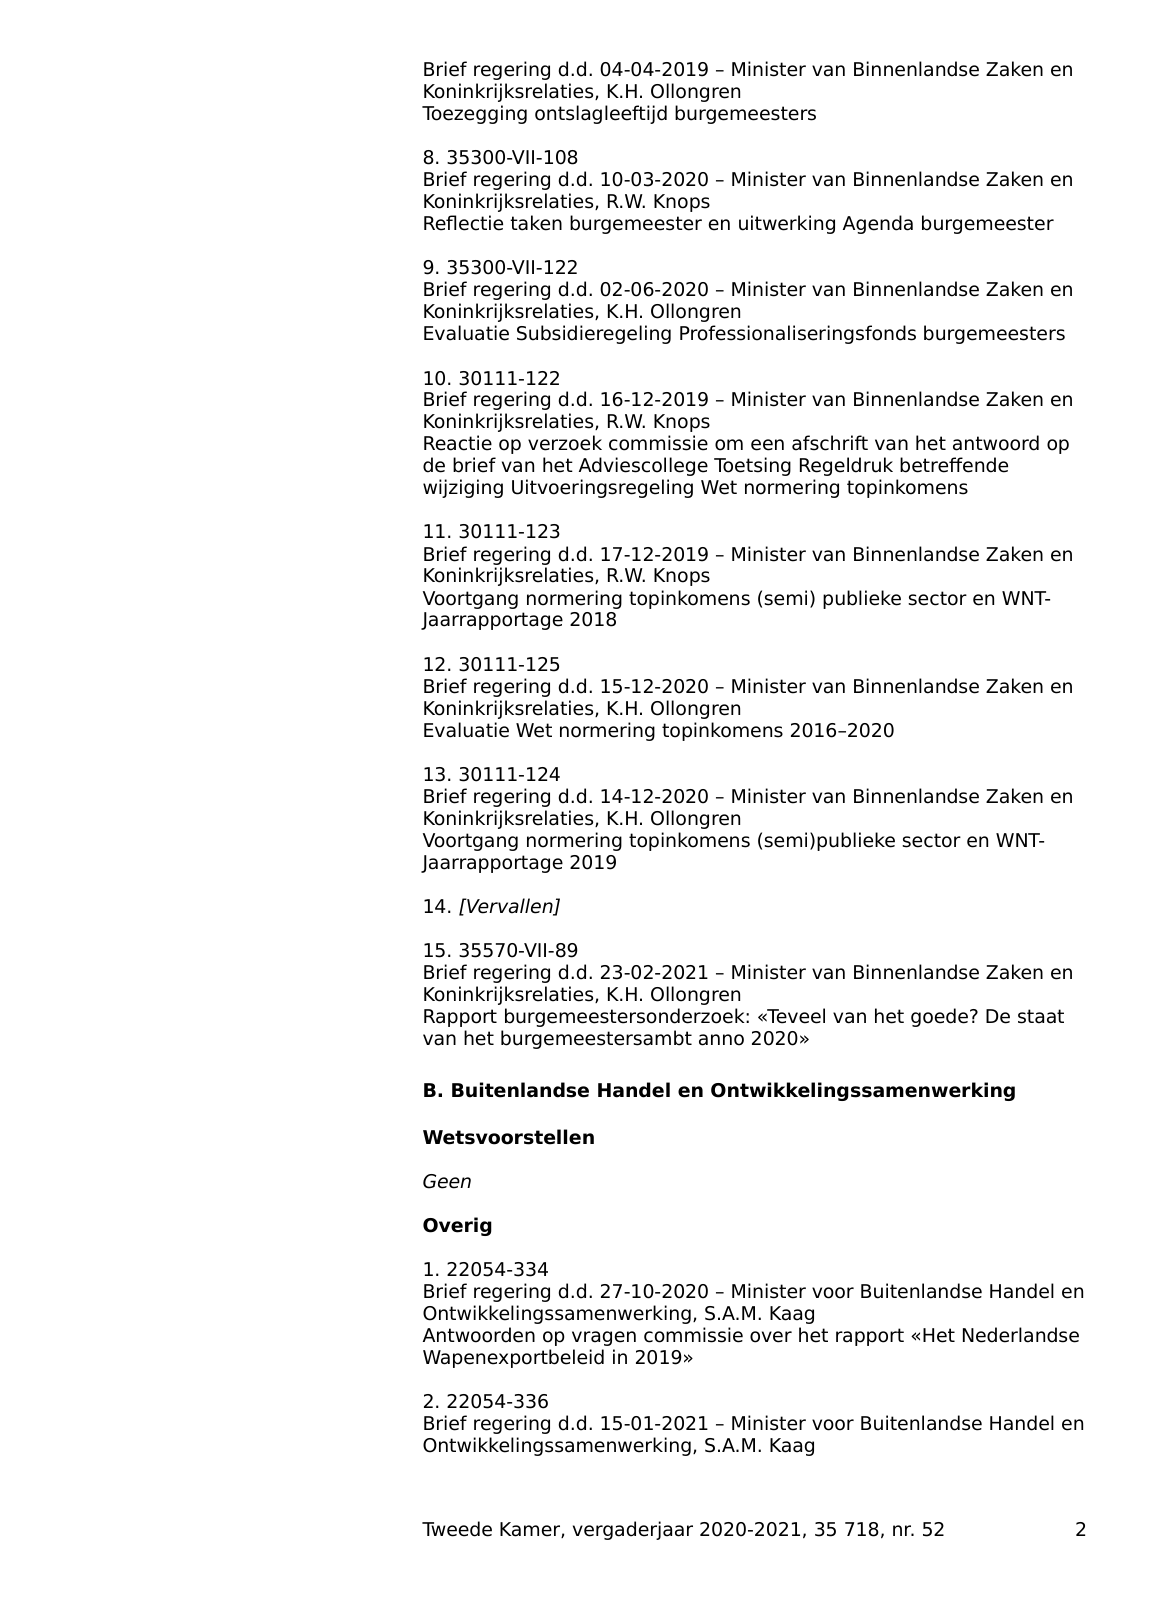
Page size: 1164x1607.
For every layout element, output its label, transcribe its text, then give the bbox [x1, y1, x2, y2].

text Voortgang normering topinkomens (semi)publieke sector en WNT-Jaarrapportage 2019 [422, 829, 1087, 873]
text Brief regering d.d. 16-12-2019 – Minister van Binnenlandse Zaken en Koninkrijksrelaties, R.W. Knops [422, 389, 1087, 433]
text 8. 35300-VII-108 [422, 147, 1087, 169]
text Rapport burgemeestersonderzoek: «Teveel van het goede? De staat van het burgemeestersambt anno 2020» [422, 1006, 1087, 1050]
text Evaluatie Subsidieregeling Professionaliseringsfonds burgemeesters [422, 323, 1087, 345]
text 10. 30111-122 [422, 367, 1087, 389]
text Voortgang normering topinkomens (semi) publieke sector en WNT-Jaarrapportage 2018 [422, 587, 1087, 631]
text 9. 35300-VII-122 [422, 257, 1087, 279]
text 12. 30111-125 [422, 653, 1087, 676]
subtitle Overig [422, 1215, 1087, 1237]
text Antwoorden op vragen commissie over het rapport «Het Nederlandse [422, 1325, 1087, 1347]
subtitle Wetsvoorstellen [422, 1127, 1087, 1149]
text 14. [Vervallen] [422, 896, 1087, 918]
text Brief regering d.d. 27-10-2020 – Minister voor Buitenlandse Handel en Ontwikkelingssamenwerking, S.A.M. Kaag [422, 1281, 1087, 1325]
text Brief regering d.d. 17-12-2019 – Minister van Binnenlandse Zaken en Koninkrijksrelaties, R.W. Knops [422, 543, 1087, 587]
text Wapenexportbeleid in 2019» [422, 1347, 1087, 1369]
text 13. 30111-124 [422, 764, 1087, 786]
text Brief regering d.d. 15-01-2021 – Minister voor Buitenlandse Handel en Ontwikkelingssamenwerking, S.A.M. Kaag [422, 1413, 1087, 1457]
text 2. 22054-336 [422, 1391, 1087, 1413]
text Evaluatie Wet normering topinkomens 2016–2020 [422, 719, 1087, 741]
text Brief regering d.d. 04-04-2019 – Minister van Binnenlandse Zaken en Koninkrijksrelaties, K.H. Ollongren [422, 59, 1087, 103]
text Brief regering d.d. 14-12-2020 – Minister van Binnenlandse Zaken en Koninkrijksrelaties, K.H. Ollongren [422, 786, 1087, 829]
text 11. 30111-123 [422, 521, 1087, 543]
text Reflectie taken burgemeester en uitwerking Agenda burgemeester [422, 213, 1087, 235]
text Brief regering d.d. 02-06-2020 – Minister van Binnenlandse Zaken en Koninkrijksrelaties, K.H. Ollongren [422, 279, 1087, 323]
text 1. 22054-334 [422, 1259, 1087, 1281]
subtitle B. Buitenlandse Handel en Ontwikkelingssamenwerking [422, 1080, 1087, 1102]
text Brief regering d.d. 10-03-2020 – Minister van Binnenlandse Zaken en Koninkrijksrelaties, R.W. Knops [422, 169, 1087, 213]
text Toezegging ontslagleeftijd burgemeesters [422, 103, 1087, 125]
text Geen [422, 1171, 1087, 1193]
text 15. 35570-VII-89 [422, 940, 1087, 962]
text Reactie op verzoek commissie om een afschrift van het antwoord op de brief van het Adviescollege Toetsing Regeldruk betreffende wijziging Uitvoeringsregeling Wet normering topinkomens [422, 433, 1087, 499]
text Brief regering d.d. 23-02-2021 – Minister van Binnenlandse Zaken en Koninkrijksrelaties, K.H. Ollongren [422, 962, 1087, 1006]
text Brief regering d.d. 15-12-2020 – Minister van Binnenlandse Zaken en Koninkrijksrelaties, K.H. Ollongren [422, 676, 1087, 719]
